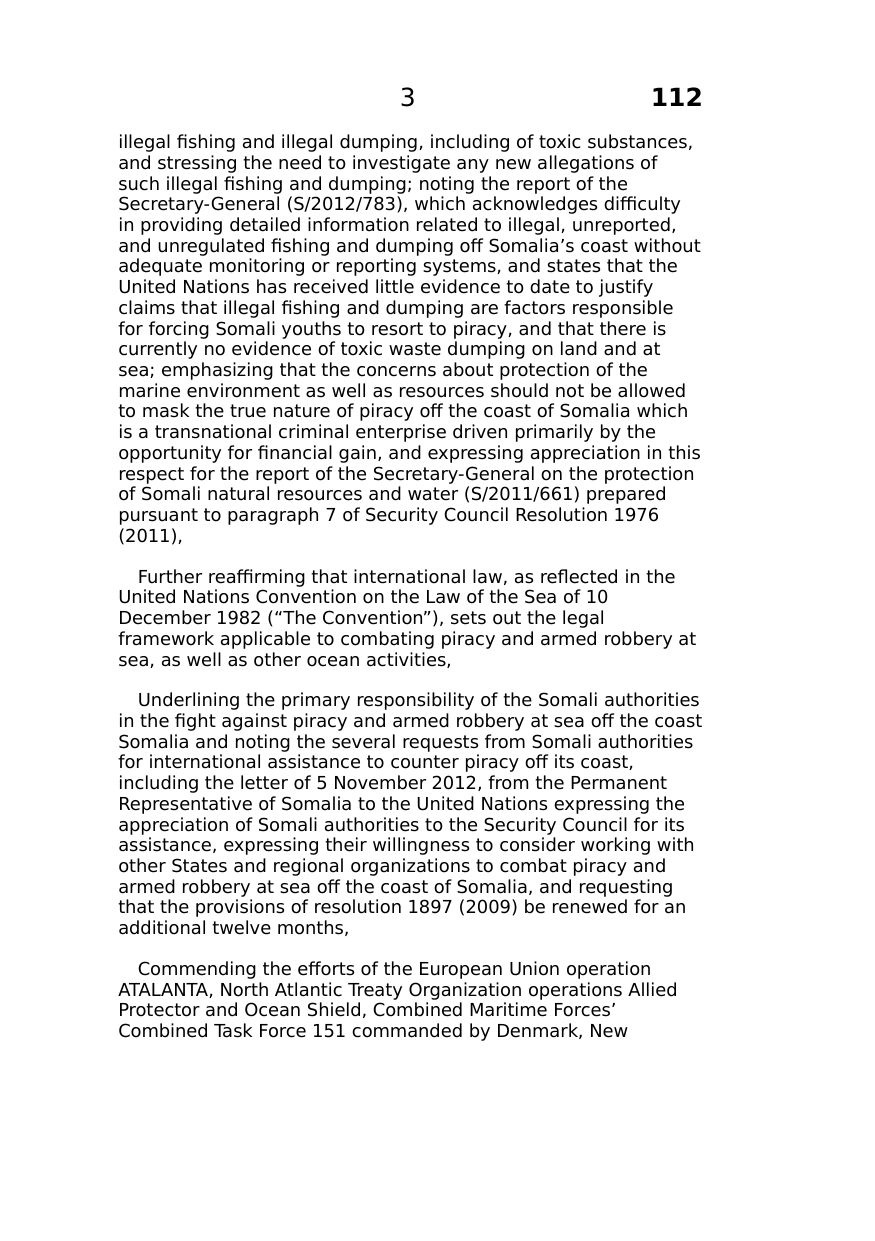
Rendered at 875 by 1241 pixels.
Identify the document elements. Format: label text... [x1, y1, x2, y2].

text Further reaffirming that international law, as reflected in the United Nations Convention on the Law of the Sea of 10 December 1982 (“The Convention”), sets out the legal framework applicable to combating piracy and armed robbery at sea, as well as other ocean activities, [118, 566, 703, 670]
text Underlining the primary responsibility of the Somali authorities in the fight against piracy and armed robbery at sea off the coast Somalia and noting the several requests from Somali authorities for international assistance to counter piracy off its coast, including the letter of 5 November 2012, from the Permanent Representative of Somalia to the United Nations expressing the appreciation of Somali authorities to the Security Council for its assistance, expressing their willingness to consider working with other States and regional organizations to combat piracy and armed robbery at sea off the coast of Somalia, and requesting that the provisions of resolution 1897 (2009) be renewed for an additional twelve months, [118, 690, 703, 939]
text Commending the efforts of the European Union operation ATALANTA, North Atlantic Treaty Organization operations Allied Protector and Ocean Shield, Combined Maritime Forces’ Combined Task Force 151 commanded by Denmark, New [118, 959, 703, 1042]
text illegal fishing and illegal dumping, including of toxic substances, and stressing the need to investigate any new allegations of such illegal fishing and dumping; noting the report of the Secretary-General (S/2012/783), which acknowledges difficulty in providing detailed information related to illegal, unreported, and unregulated fishing and dumping off Somalia’s coast without adequate monitoring or reporting systems, and states that the United Nations has received little evidence to date to justify claims that illegal fishing and dumping are factors responsible for forcing Somali youths to resort to piracy, and that there is currently no evidence of toxic waste dumping on land and at sea; emphasizing that the concerns about protection of the marine environment as well as resources should not be allowed to mask the true nature of piracy off the coast of Somalia which is a transnational criminal enterprise driven primarily by the opportunity for financial gain, and expressing appreciation in this respect for the report of the Secretary-General on the protection of Somali natural resources and water (S/2011/661) prepared pursuant to paragraph 7 of Security Council Resolution 1976 (2011), [118, 132, 703, 546]
